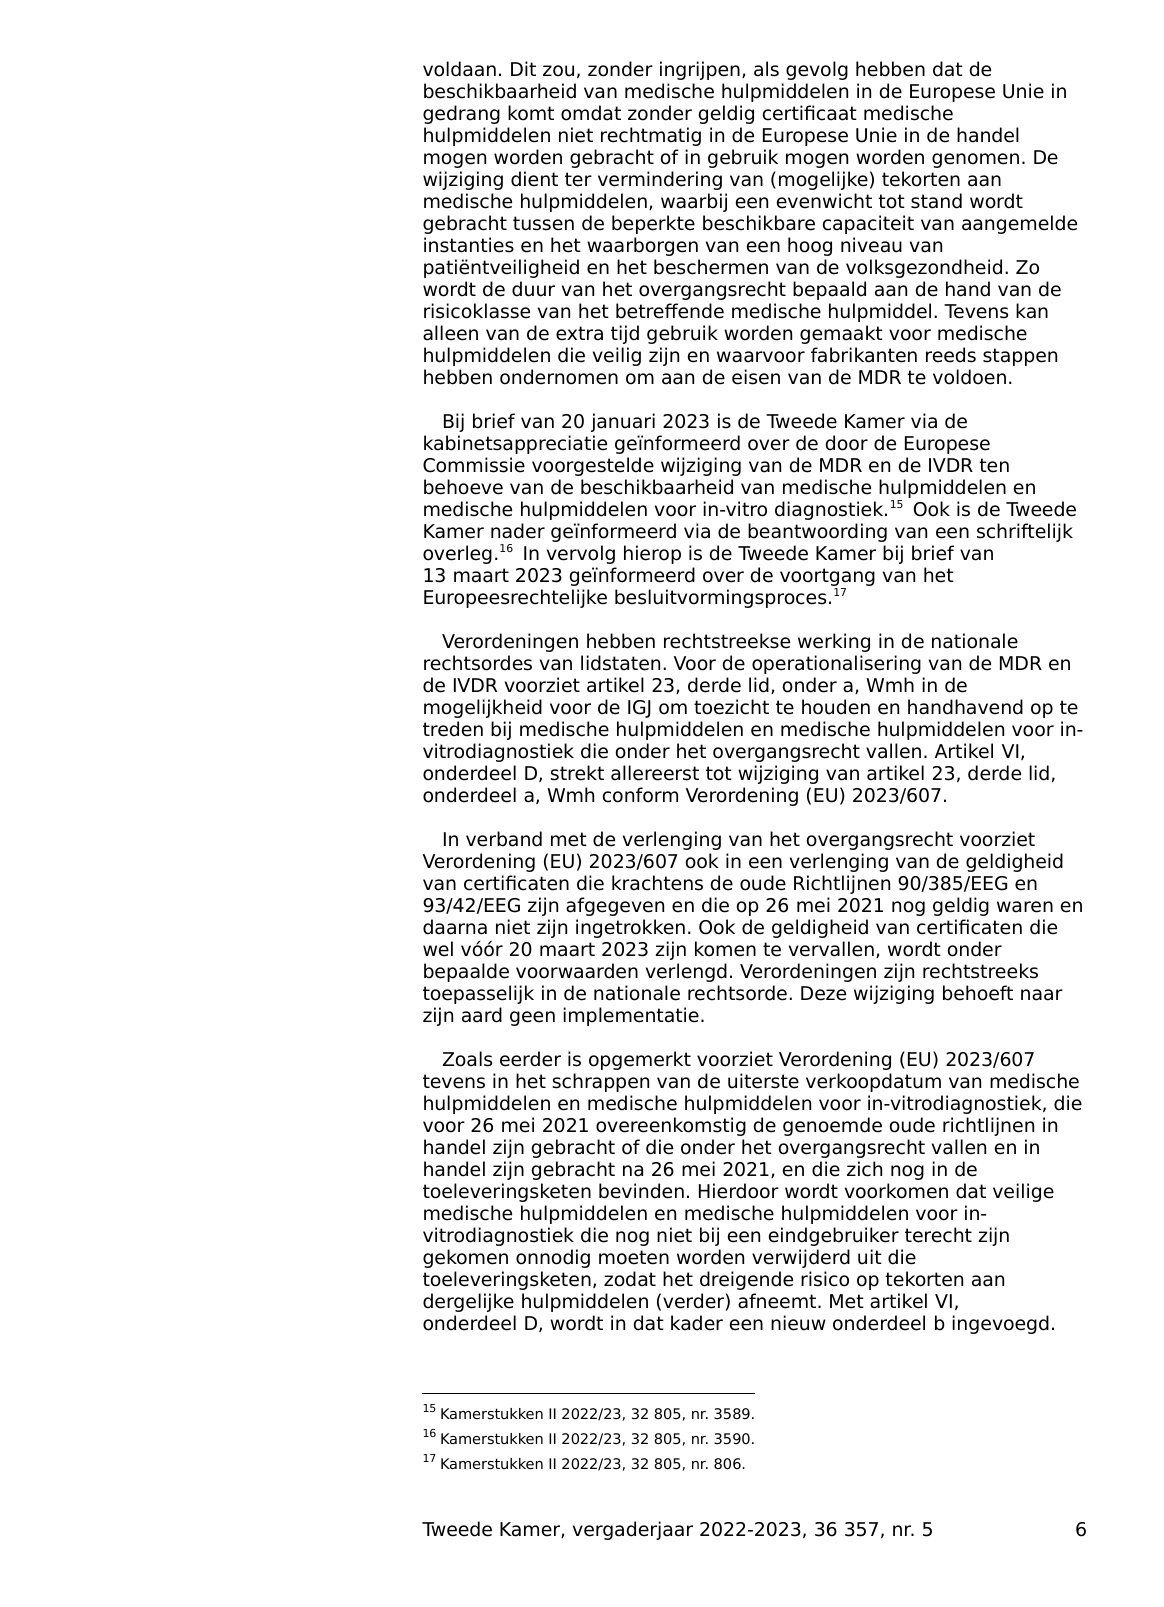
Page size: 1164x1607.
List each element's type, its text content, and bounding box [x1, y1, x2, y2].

text Zoals eerder is opgemerkt voorziet Verordening (EU) 2023/607 tevens in het schrappen van de uiterste verkoopdatum van medische hulpmiddelen en medische hulpmiddelen voor in-vitrodiagnostiek, die voor 26 mei 2021 overeenkomstig de genoemde oude richtlijnen in handel zijn gebracht of die onder het overgangsrecht vallen en in handel zijn gebracht na 26 mei 2021, en die zich nog in de toeleveringsketen bevinden. Hierdoor wordt voorkomen dat veilige medische hulpmiddelen en medische hulpmiddelen voor in-vitrodiagnostiek die nog niet bij een eindgebruiker terecht zijn gekomen onnodig moeten worden verwijderd uit die toeleveringsketen, zodat het dreigende risico op tekorten aan dergelijke hulpmiddelen (verder) afneemt. Met artikel VI, onderdeel D, wordt in dat kader een nieuw onderdeel b ingevoegd. [422, 1049, 1087, 1335]
text Kamerstukken II 2022/23, 32 805, nr. 3590. [422, 1427, 1087, 1449]
text Kamerstukken II 2022/23, 32 805, nr. 3589. [422, 1402, 1087, 1424]
text voldaan. Dit zou, zonder ingrijpen, als gevolg hebben dat de beschikbaarheid van medische hulpmiddelen in de Europese Unie in gedrang komt omdat zonder geldig certificaat medische hulpmiddelen niet rechtmatig in de Europese Unie in de handel mogen worden gebracht of in gebruik mogen worden genomen. De wijziging dient ter vermindering van (mogelijke) tekorten aan medische hulpmiddelen, waarbij een evenwicht tot stand wordt gebracht tussen de beperkte beschikbare capaciteit van aangemelde instanties en het waarborgen van een hoog niveau van patiëntveiligheid en het beschermen van de volksgezondheid. Zo wordt de duur van het overgangsrecht bepaald aan de hand van de risicoklasse van het betreffende medische hulpmiddel. Tevens kan alleen van de extra tijd gebruik worden gemaakt voor medische hulpmiddelen die veilig zijn en waarvoor fabrikanten reeds stappen hebben ondernomen om aan de eisen van de MDR te voldoen. [422, 59, 1087, 389]
text Verordeningen hebben rechtstreekse werking in de nationale rechtsordes van lidstaten. Voor de operationalisering van de MDR en de IVDR voorziet artikel 23, derde lid, onder a, Wmh in de mogelijkheid voor de IGJ om toezicht te houden en handhavend op te treden bij medische hulpmiddelen en medische hulpmiddelen voor in-vitrodiagnostiek die onder het overgangsrecht vallen. Artikel VI, onderdeel D, strekt allereerst tot wijziging van artikel 23, derde lid, onderdeel a, Wmh conform Verordening (EU) 2023/607. [422, 631, 1087, 807]
text Bij brief van 20 januari 2023 is de Tweede Kamer via de kabinetsappreciatie geïnformeerd over de door de Europese Commissie voorgestelde wijziging van de MDR en de IVDR ten behoeve van de beschikbaarheid van medische hulpmiddelen en medische hulpmiddelen voor in-vitro diagnostiek. Ook is de Tweede Kamer nader geïnformeerd via de beantwoording van een schriftelijk overleg. In vervolg hierop is de Tweede Kamer bij brief van 13 maart 2023 geïnformeerd over de voortgang van het Europeesrechtelijke besluitvormingsproces. [422, 411, 1087, 609]
text In verband met de verlenging van het overgangsrecht voorziet Verordening (EU) 2023/607 ook in een verlenging van de geldigheid van certificaten die krachtens de oude Richtlijnen 90/385/EEG en 93/42/EEG zijn afgegeven en die op 26 mei 2021 nog geldig waren en daarna niet zijn ingetrokken. Ook de geldigheid van certificaten die wel vóór 20 maart 2023 zijn komen te vervallen, wordt onder bepaalde voorwaarden verlengd. Verordeningen zijn rechtstreeks toepasselijk in de nationale rechtsorde. Deze wijziging behoeft naar zijn aard geen implementatie. [422, 829, 1087, 1027]
text Kamerstukken II 2022/23, 32 805, nr. 806. [422, 1452, 1087, 1474]
